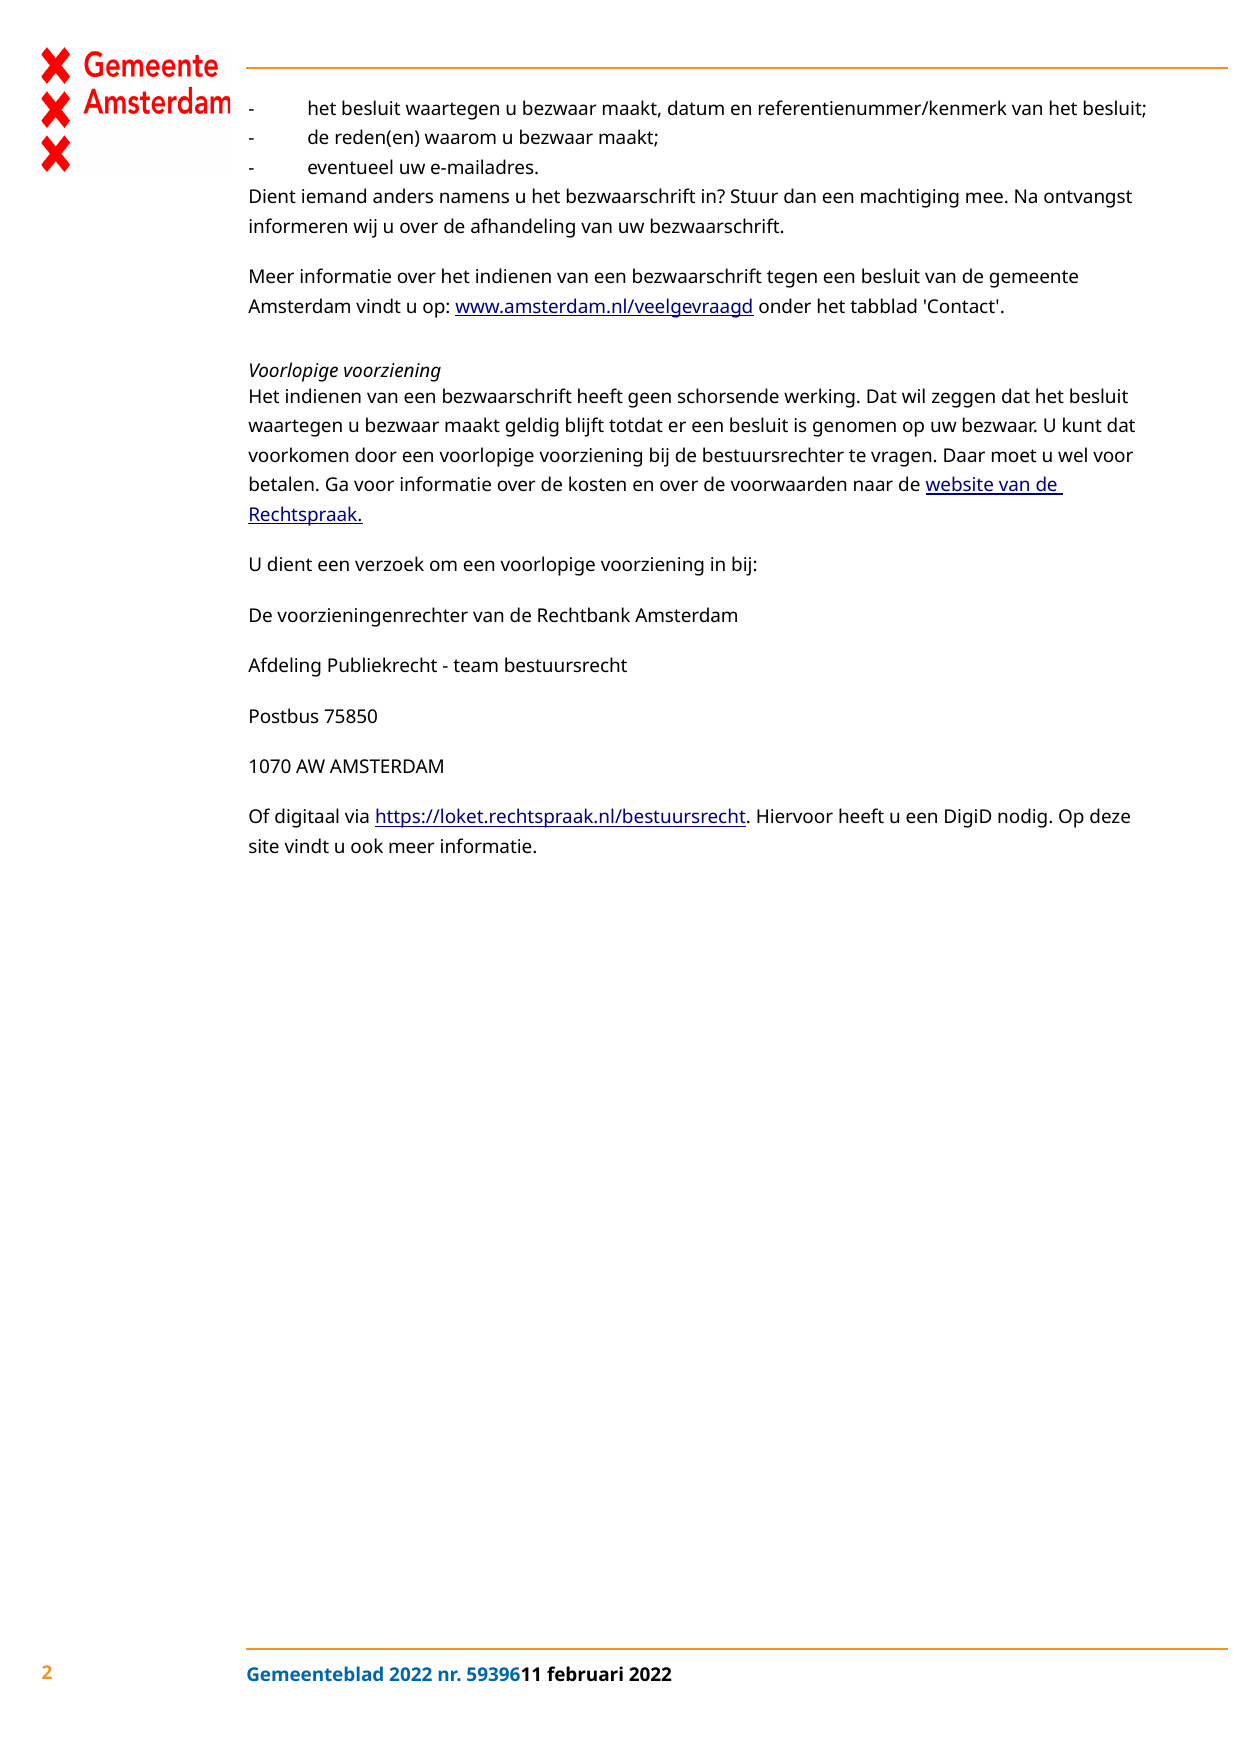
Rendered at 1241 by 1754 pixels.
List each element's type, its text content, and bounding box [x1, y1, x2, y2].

list eventueel uw e-mailadres. [248, 154, 1152, 180]
text Afdeling Publiekrecht - team bestuursrecht [248, 652, 1152, 678]
text 1070 AW AMSTERDAM [248, 753, 1152, 779]
text Of digitaal via https://loket.rechtspraak.nl/bestuursrecht. Hiervoor heeft u een DigiD nodig. Op deze site vindt u ook meer informatie. [248, 804, 1152, 859]
text Meer informatie over het indienen van een bezwaarschrift tegen een besluit van de gemeente Amsterdam vindt u op: www.amsterdam.nl/veelgevraagd onder het tabblad 'Contact'. [248, 263, 1152, 319]
text Voorlopige voorziening [248, 357, 1152, 383]
list het besluit waartegen u bezwaar maakt, datum en referentienummer/kenmerk van het besluit; [248, 95, 1152, 121]
text De voorzieningenrechter van de Rechtbank Amsterdam [248, 602, 1152, 628]
list de reden(en) waarom u bezwaar maakt; [248, 124, 1152, 150]
text Het indienen van een bezwaarschrift heeft geen schorsende werking. Dat wil zeggen dat het besluit waartegen u bezwaar maakt geldig blijft totdat er een besluit is genomen op uw bezwaar. U kunt dat voorkomen door een voorlopige voorziening bij de bestuursrechter te vragen. Daar moet u wel voor betalen. Ga voor informatie over de kosten en over de voorwaarden naar de website van de Rechtspraak. [248, 383, 1152, 527]
text Dient iemand anders namens u het bezwaarschrift in? Stuur dan een machtiging mee. Na ontvangst informeren wij u over de afhandeling van uw bezwaarschrift. [248, 183, 1152, 239]
picture [41, 47, 231, 172]
text U dient een verzoek om een voorlopige voorziening in bij: [248, 552, 1152, 577]
text Postbus 75850 [248, 703, 1152, 728]
